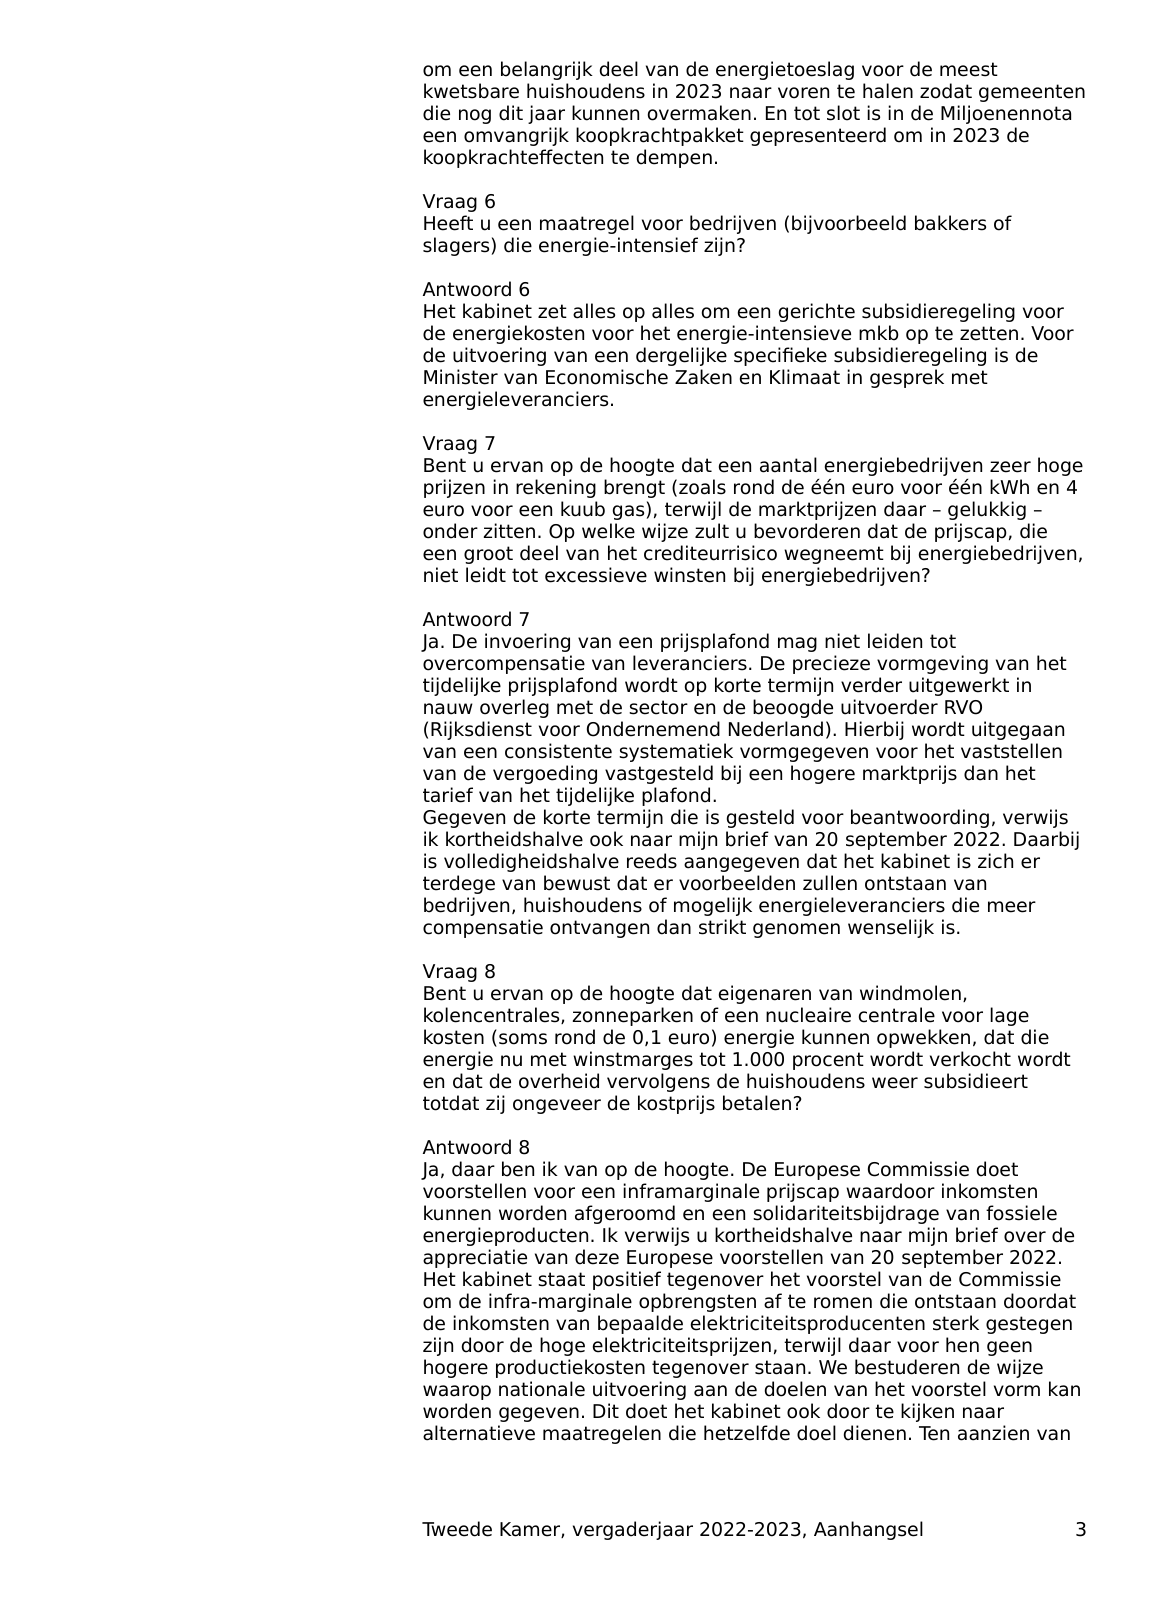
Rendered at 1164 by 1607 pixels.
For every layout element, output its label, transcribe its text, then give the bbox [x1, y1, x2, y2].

text Bent u ervan op de hoogte dat eigenaren van windmolen, kolencentrales, zonneparken of een nucleaire centrale voor lage kosten (soms rond de 0,1 euro) energie kunnen opwekken, dat die energie nu met winstmarges tot 1.000 procent wordt verkocht wordt en dat de overheid vervolgens de huishoudens weer subsidieert totdat zij ongeveer de kostprijs betalen? [422, 983, 1087, 1115]
text om een belangrijk deel van de energietoeslag voor de meest kwetsbare huishoudens in 2023 naar voren te halen zodat gemeenten die nog dit jaar kunnen overmaken. En tot slot is in de Miljoenennota een omvangrijk koopkrachtpakket gepresenteerd om in 2023 de koopkrachteffecten te dempen. [422, 59, 1087, 169]
text Vraag 7 [422, 433, 1087, 455]
text Bent u ervan op de hoogte dat een aantal energiebedrijven zeer hoge prijzen in rekening brengt (zoals rond de één euro voor één kWh en 4 euro voor een kuub gas), terwijl de marktprijzen daar – gelukkig – onder zitten. Op welke wijze zult u bevorderen dat de prijscap, die een groot deel van het crediteurrisico wegneemt bij energiebedrijven, niet leidt tot excessieve winsten bij energiebedrijven? [422, 455, 1087, 587]
text Gegeven de korte termijn die is gesteld voor beantwoording, verwijs ik kortheidshalve ook naar mijn brief van 20 september 2022. Daarbij is volledigheidshalve reeds aangegeven dat het kabinet is zich er terdege van bewust dat er voorbeelden zullen ontstaan van bedrijven, huishoudens of mogelijk energieleveranciers die meer compensatie ontvangen dan strikt genomen wenselijk is. [422, 807, 1087, 939]
text Antwoord 8 [422, 1137, 1087, 1159]
text Het kabinet zet alles op alles om een gerichte subsidieregeling voor de energiekosten voor het energie-intensieve mkb op te zetten. Voor de uitvoering van een dergelijke specifieke subsidieregeling is de Minister van Economische Zaken en Klimaat in gesprek met energieleveranciers. [422, 301, 1087, 411]
text Heeft u een maatregel voor bedrijven (bijvoorbeeld bakkers of slagers) die energie-intensief zijn? [422, 213, 1087, 257]
text Vraag 6 [422, 191, 1087, 213]
text Vraag 8 [422, 961, 1087, 983]
text Ja. De invoering van een prijsplafond mag niet leiden tot overcompensatie van leveranciers. De precieze vormgeving van het tijdelijke prijsplafond wordt op korte termijn verder uitgewerkt in nauw overleg met de sector en de beoogde uitvoerder RVO (Rijksdienst voor Ondernemend Nederland). Hierbij wordt uitgegaan van een consistente systematiek vormgegeven voor het vaststellen van de vergoeding vastgesteld bij een hogere marktprijs dan het tarief van het tijdelijke plafond. [422, 631, 1087, 807]
text Antwoord 7 [422, 609, 1087, 631]
text Antwoord 6 [422, 279, 1087, 301]
text Ja, daar ben ik van op de hoogte. De Europese Commissie doet voorstellen voor een inframarginale prijscap waardoor inkomsten kunnen worden afgeroomd en een solidariteitsbijdrage van fossiele energieproducten. Ik verwijs u kortheidshalve naar mijn brief over de appreciatie van deze Europese voorstellen van 20 september 2022. Het kabinet staat positief tegenover het voorstel van de Commissie om de infra-marginale opbrengsten af te romen die ontstaan doordat de inkomsten van bepaalde elektriciteitsproducenten sterk gestegen zijn door de hoge elektriciteitsprijzen, terwijl daar voor hen geen hogere productiekosten tegenover staan. We bestuderen de wijze waarop nationale uitvoering aan de doelen van het voorstel vorm kan worden gegeven. Dit doet het kabinet ook door te kijken naar alternatieve maatregelen die hetzelfde doel dienen. Ten aanzien van [422, 1159, 1087, 1445]
